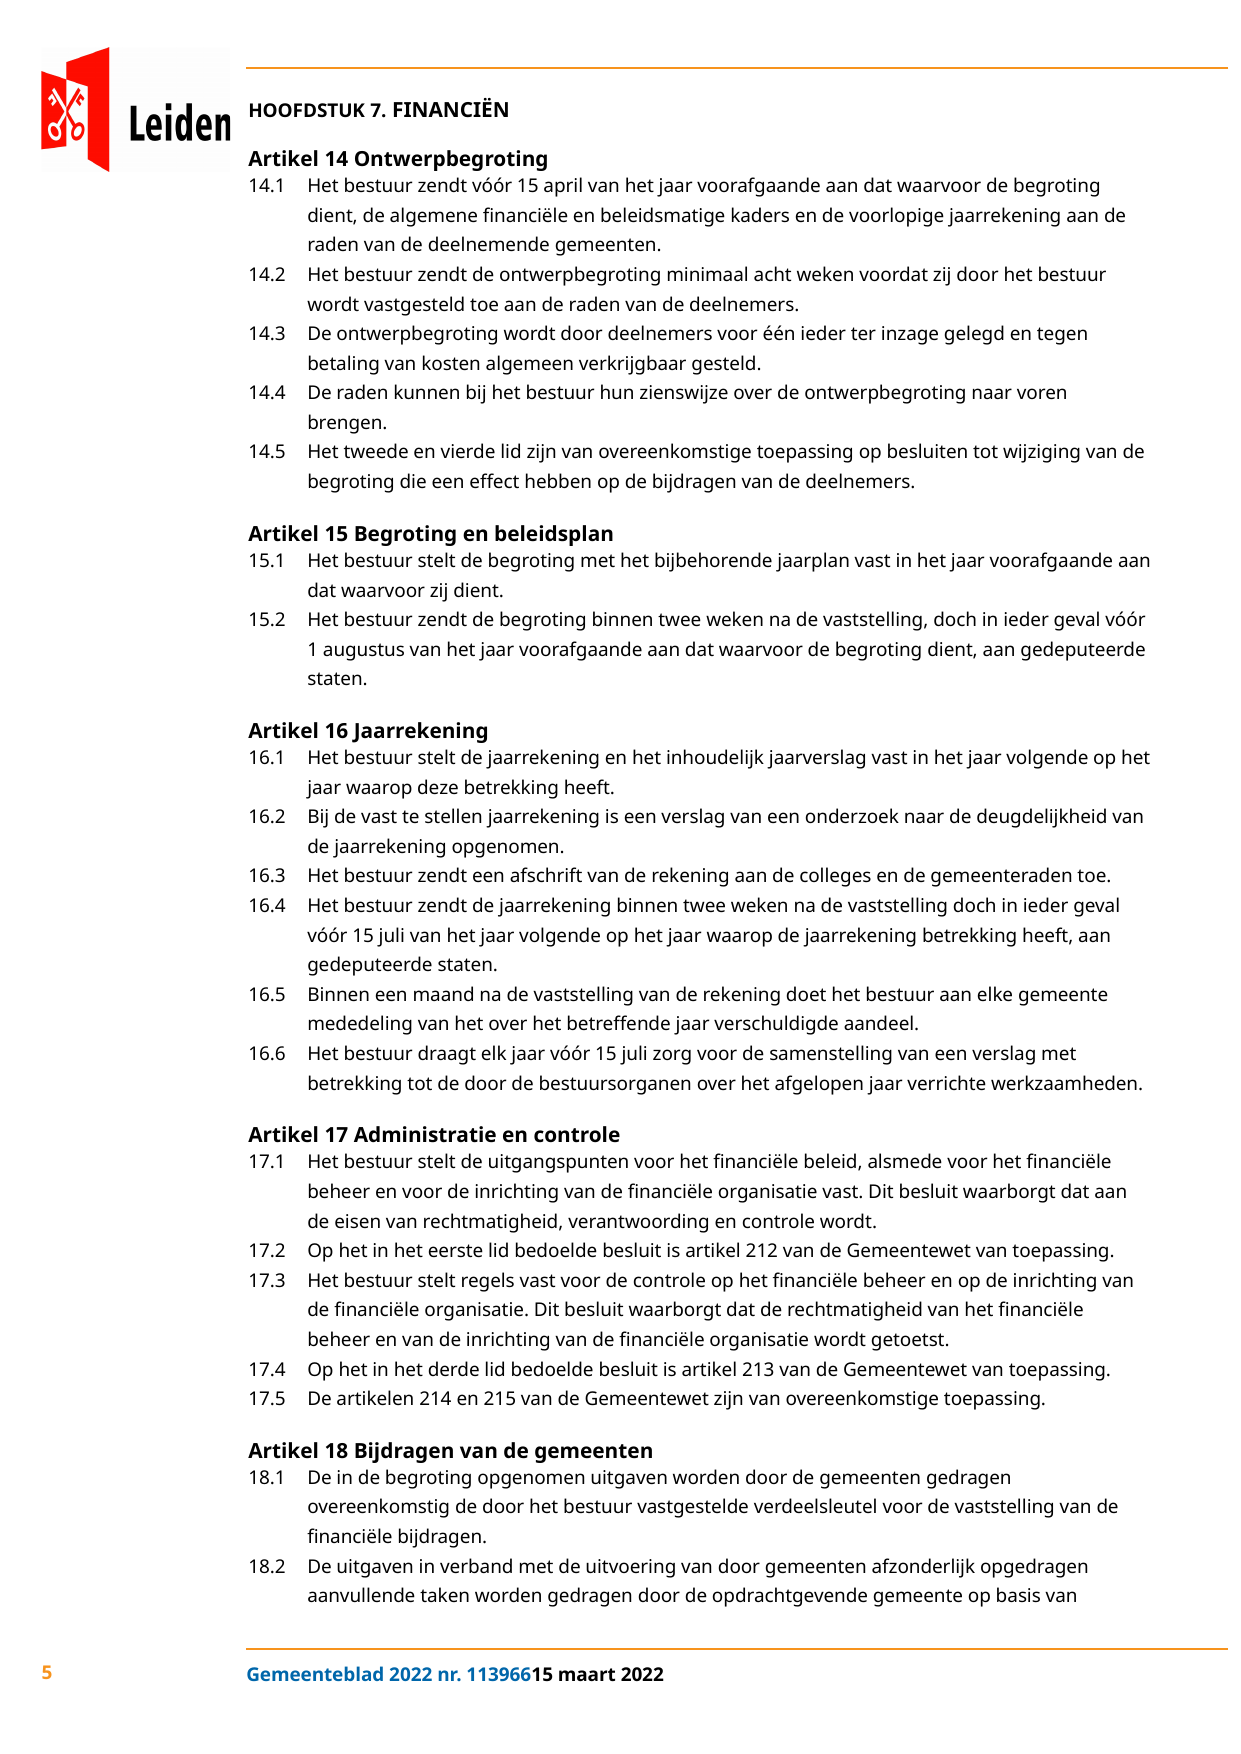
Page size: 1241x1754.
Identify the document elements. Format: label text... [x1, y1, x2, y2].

text Artikel 16 Jaarrekening [248, 716, 1152, 744]
list Het bestuur stelt de jaarrekening en het inhoudelijk jaarverslag vast in het jaar volgende op het jaar waarop deze betrekking heeft. [248, 744, 1152, 800]
list Op het in het derde lid bedoelde besluit is artikel 213 van de Gemeentewet van toepassing. [248, 1356, 1152, 1381]
list Bij de vast te stellen jaarrekening is een verslag van een onderzoek naar de deugdelijkheid van de jaarrekening opgenomen. [248, 803, 1152, 859]
list Het bestuur stelt de begroting met het bijbehorende jaarplan vast in het jaar voorafgaande aan dat waarvoor zij dient. [248, 547, 1152, 602]
list Het bestuur stelt de uitgangspunten voor het financiële beleid, alsmede voor het financiële beheer en voor de inrichting van de financiële organisatie vast. Dit besluit waarborgt dat aan de eisen van rechtmatigheid, verantwoording en controle wordt. [248, 1149, 1152, 1233]
list Het bestuur stelt regels vast voor de controle op het financiële beheer en op de inrichting van de financiële organisatie. Dit besluit waarborgt dat de rechtmatigheid van het financiële beheer en van de inrichting van de financiële organisatie wordt getoetst. [248, 1267, 1152, 1352]
list De uitgaven in verband met de uitvoering van door gemeenten afzonderlijk opgedragen aanvullende taken worden gedragen door de opdrachtgevende gemeente op basis van [248, 1553, 1152, 1608]
list De in de begroting opgenomen uitgaven worden door de gemeenten gedragen overeenkomstig de door het bestuur vastgestelde verdeelsleutel voor de vaststelling van de financiële bijdragen. [248, 1464, 1152, 1549]
list Binnen een maand na de vaststelling van de rekening doet het bestuur aan elke gemeente mededeling van het over het betreffende jaar verschuldigde aandeel. [248, 981, 1152, 1036]
list De ontwerpbegroting wordt door deelnemers voor één ieder ter inzage gelegd en tegen betaling van kosten algemeen verkrijgbaar gesteld. [248, 320, 1152, 376]
list Het bestuur zendt vóór 15 april van het jaar voorafgaande aan dat waarvoor de begroting dient, de algemene financiële en beleidsmatige kaders en de voorlopige jaarrekening aan de raden van de deelnemende gemeenten. [248, 172, 1152, 257]
list De raden kunnen bij het bestuur hun zienswijze over de ontwerpbegroting naar voren brengen. [248, 379, 1152, 435]
text Artikel 18 Bijdragen van de gemeenten [248, 1436, 1152, 1464]
list De artikelen 214 en 215 van de Gemeentewet zijn van overeenkomstige toepassing. [248, 1385, 1152, 1411]
text Artikel 14 Ontwerpbegroting [248, 144, 1152, 172]
list Het bestuur zendt de jaarrekening binnen twee weken na de vaststelling doch in ieder geval vóór 15 juli van het jaar volgende op het jaar waarop de jaarrekening betrekking heeft, aan gedeputeerde staten. [248, 892, 1152, 977]
list Het bestuur zendt een afschrift van de rekening aan de colleges en de gemeenteraden toe. [248, 863, 1152, 888]
list Het tweede en vierde lid zijn van overeenkomstige toepassing op besluiten tot wijziging van de begroting die een effect hebben op de bijdragen van de deelnemers. [248, 439, 1152, 494]
list Het bestuur zendt de begroting binnen twee weken na de vaststelling, doch in ieder geval vóór 1 augustus van het jaar voorafgaande aan dat waarvoor de begroting dient, aan gedeputeerde staten. [248, 606, 1152, 691]
picture [41, 47, 231, 172]
text Artikel 15 Begroting en beleidsplan [248, 519, 1152, 547]
list Op het in het eerste lid bedoelde besluit is artikel 212 van de Gemeentewet van toepassing. [248, 1237, 1152, 1263]
list Het bestuur draagt elk jaar vóór 15 juli zorg voor de samenstelling van een verslag met betrekking tot de door de bestuursorganen over het afgelopen jaar verrichte werkzaamheden. [248, 1040, 1152, 1096]
text HOOFDSTUK 7. FINANCIËN [248, 95, 1152, 123]
text Artikel 17 Administratie en controle [248, 1120, 1152, 1149]
list Het bestuur zendt de ontwerpbegroting minimaal acht weken voordat zij door het bestuur wordt vastgesteld toe aan de raden van de deelnemers. [248, 261, 1152, 317]
